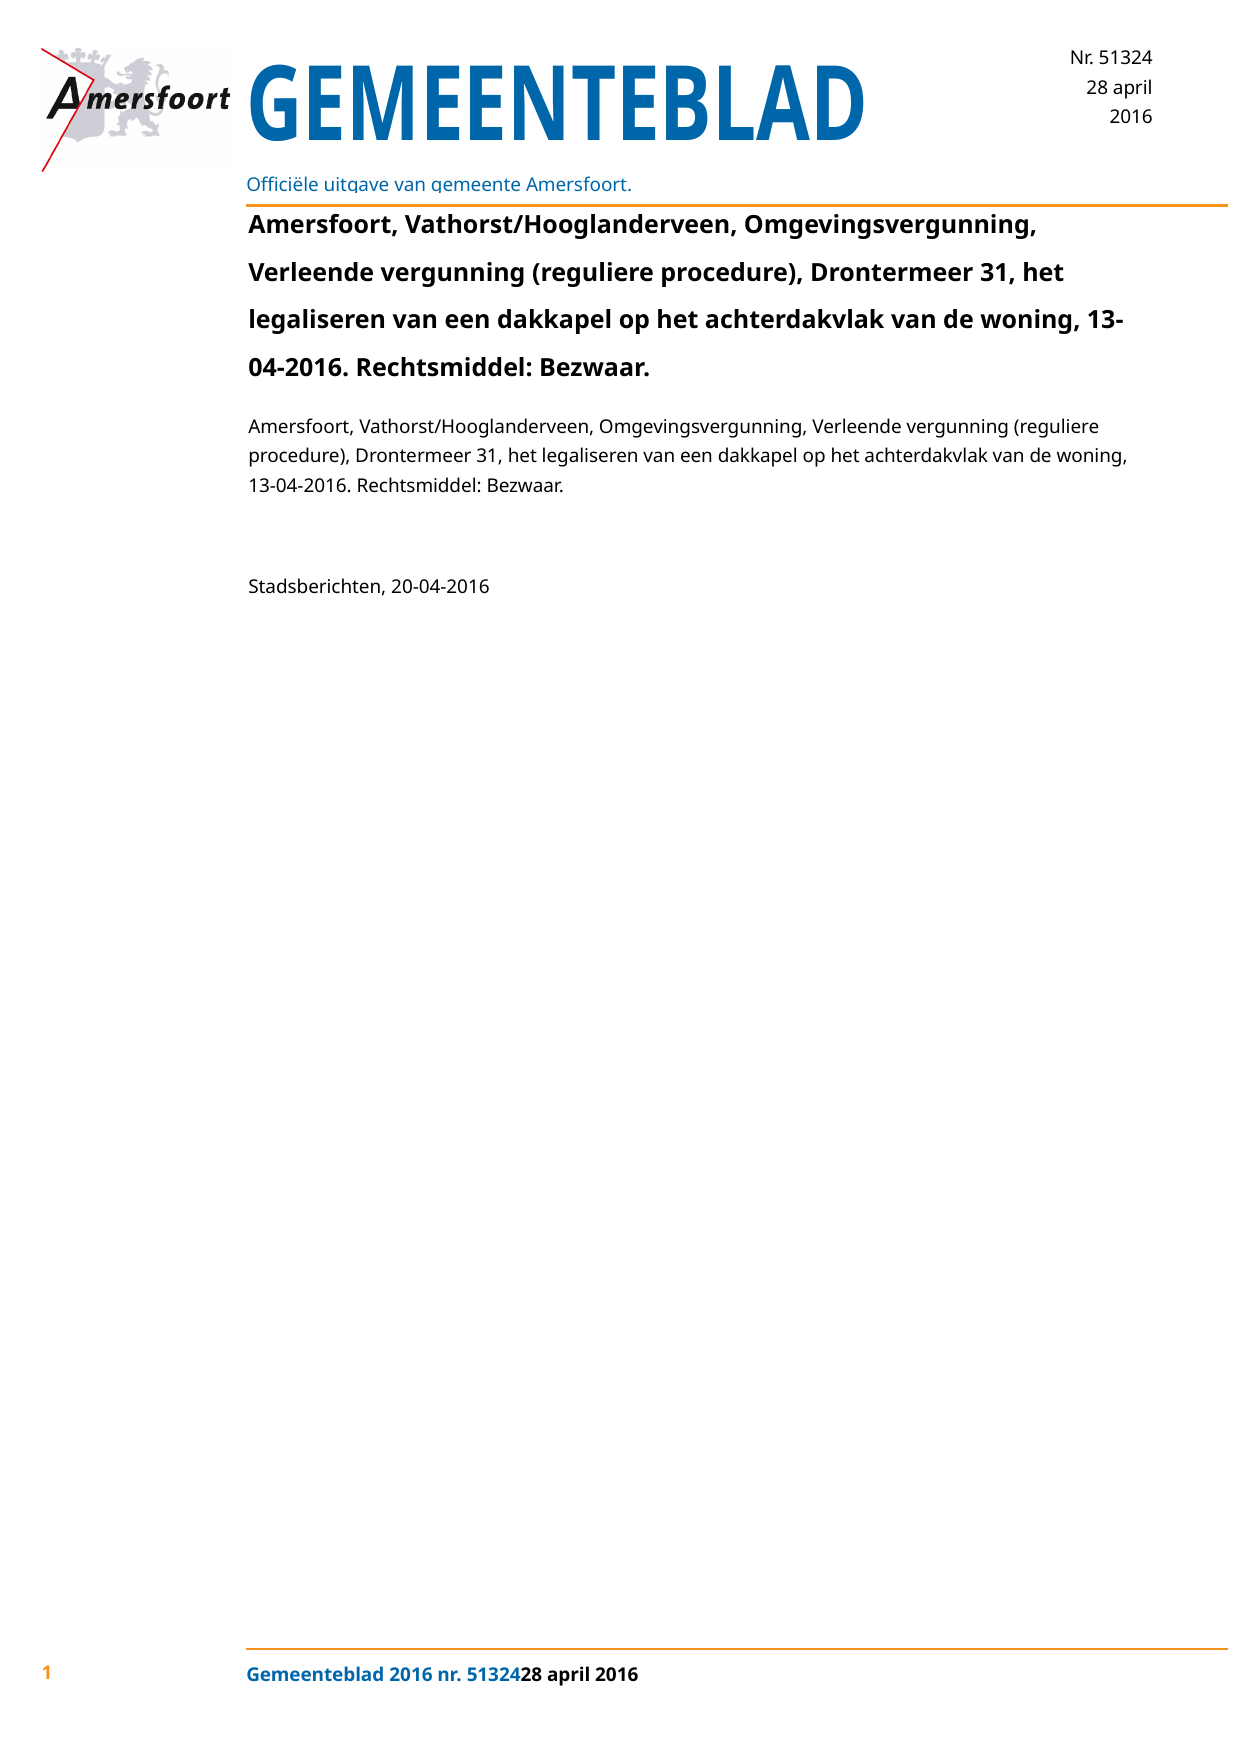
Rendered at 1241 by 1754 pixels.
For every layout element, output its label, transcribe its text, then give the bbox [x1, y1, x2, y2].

text Amersfoort, Vathorst/Hooglanderveen, Omgevingsvergunning, Verleende vergunning (reguliere procedure), Drontermeer 31, het legaliseren van een dakkapel op het achterdakvlak van de woning, 13-04-2016. Rechtsmiddel: Bezwaar. [248, 413, 1152, 498]
text Amersfoort, Vathorst/Hooglanderveen, Omgevingsvergunning, Verleende vergunning (reguliere procedure), Drontermeer 31, het legaliseren van een dakkapel op het achterdakvlak van de woning, 13-04-2016. Rechtsmiddel: Bezwaar. [248, 207, 1152, 384]
picture [41, 47, 231, 172]
text Stadsberichten, 20-04-2016 [248, 573, 1152, 599]
